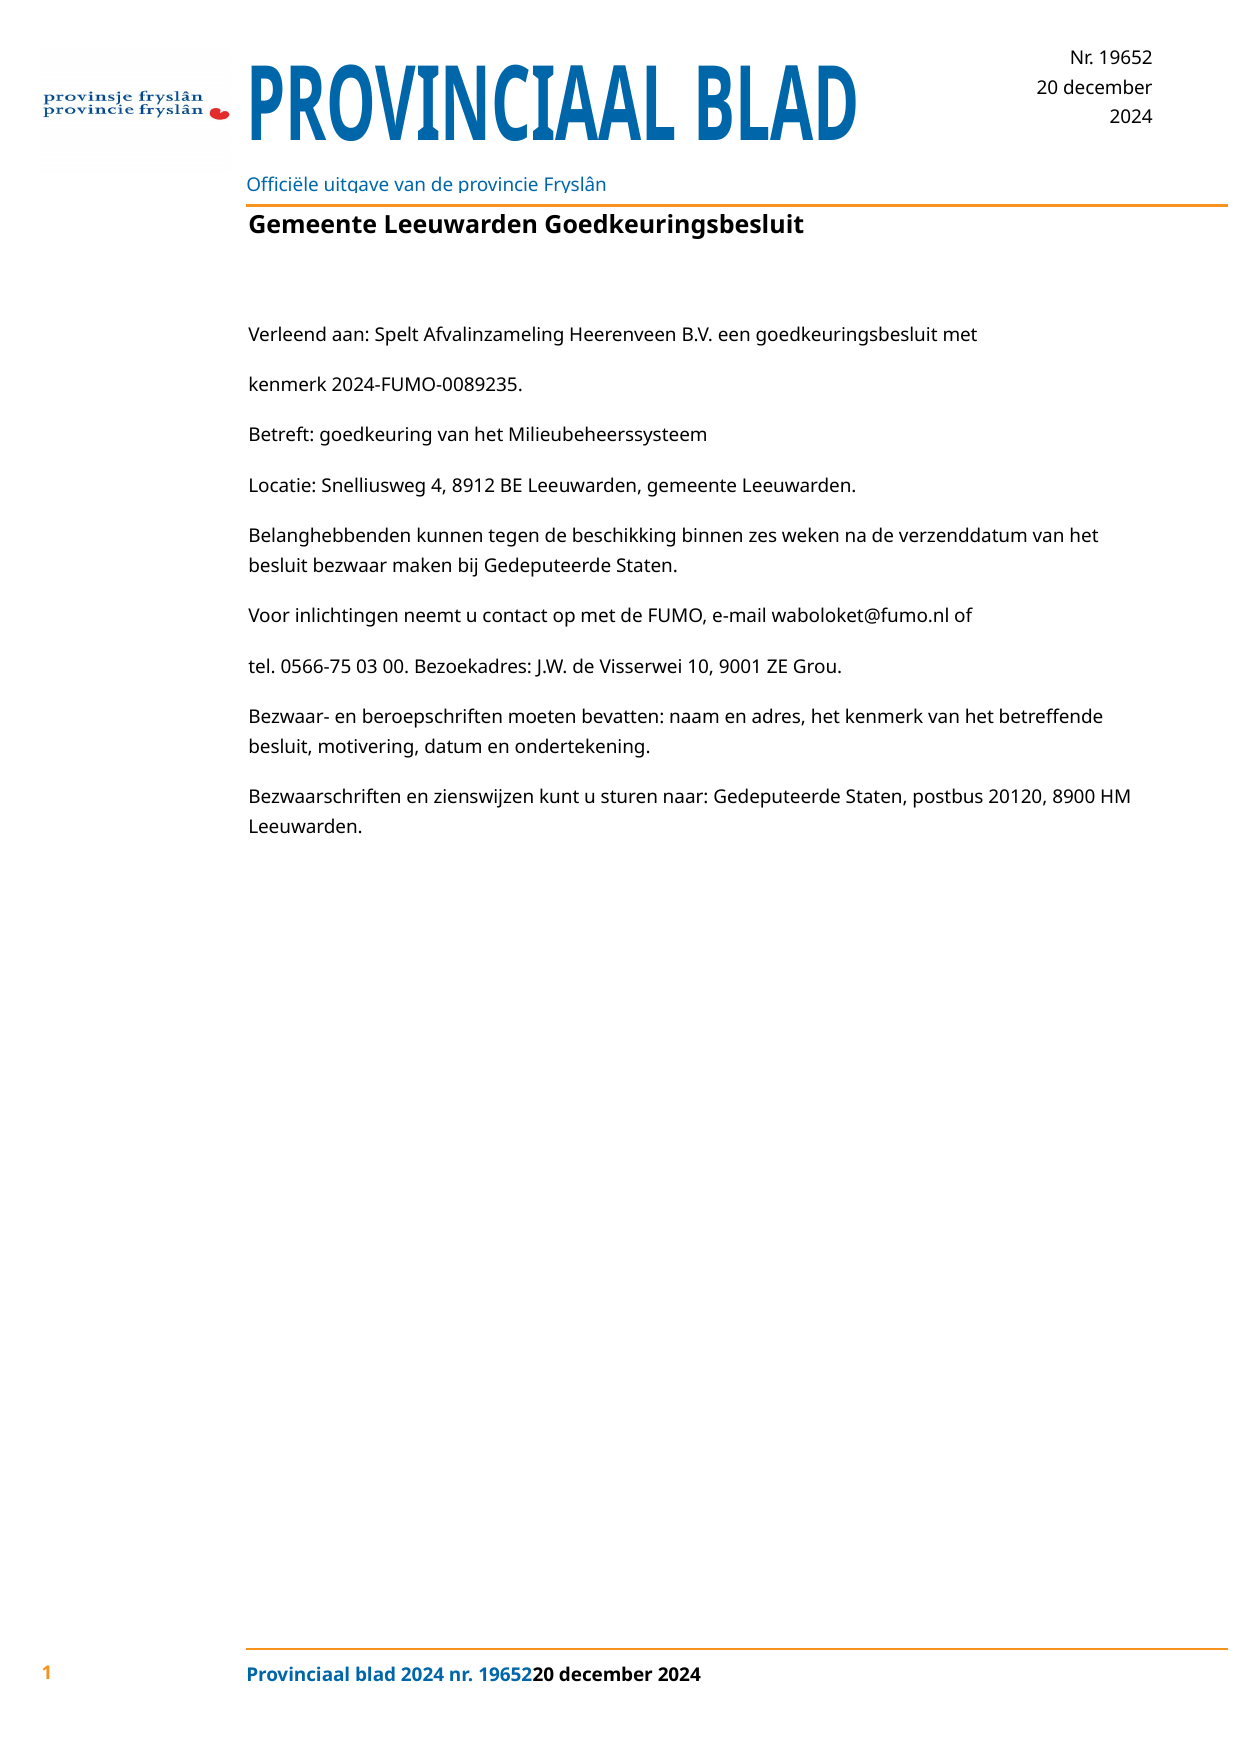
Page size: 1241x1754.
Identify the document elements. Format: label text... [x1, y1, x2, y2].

text Bezwaarschriften en zienswijzen kunt u sturen naar: Gedeputeerde Staten, postbus 20120, 8900 HM Leeuwarden. [248, 783, 1152, 838]
text Locatie: Snelliusweg 4, 8912 BE Leeuwarden, gemeente Leeuwarden. [248, 472, 1152, 498]
text Bezwaar- en beroepschriften moeten bevatten: naam en adres, het kenmerk van het betreffende besluit, motivering, datum en ondertekening. [248, 703, 1152, 758]
text Voor inlichtingen neemt u contact op met de FUMO, e-mail waboloket@fumo.nl of [248, 602, 1152, 628]
picture [41, 47, 231, 172]
text Betreft: goedkeuring van het Milieubeheerssysteem [248, 422, 1152, 447]
text Gemeente Leeuwarden Goedkeuringsbesluit [248, 207, 1152, 241]
text Belanghebbenden kunnen tegen de beschikking binnen zes weken na de verzenddatum van het besluit bezwaar maken bij Gedeputeerde Staten. [248, 522, 1152, 578]
text tel. 0566-75 03 00. Bezoekadres: J.W. de Visserwei 10, 9001 ZE Grou. [248, 653, 1152, 678]
text Verleend aan: Spelt Afvalinzameling Heerenveen B.V. een goedkeuringsbesluit met [248, 321, 1152, 346]
text kenmerk 2024-FUMO-0089235. [248, 371, 1152, 397]
